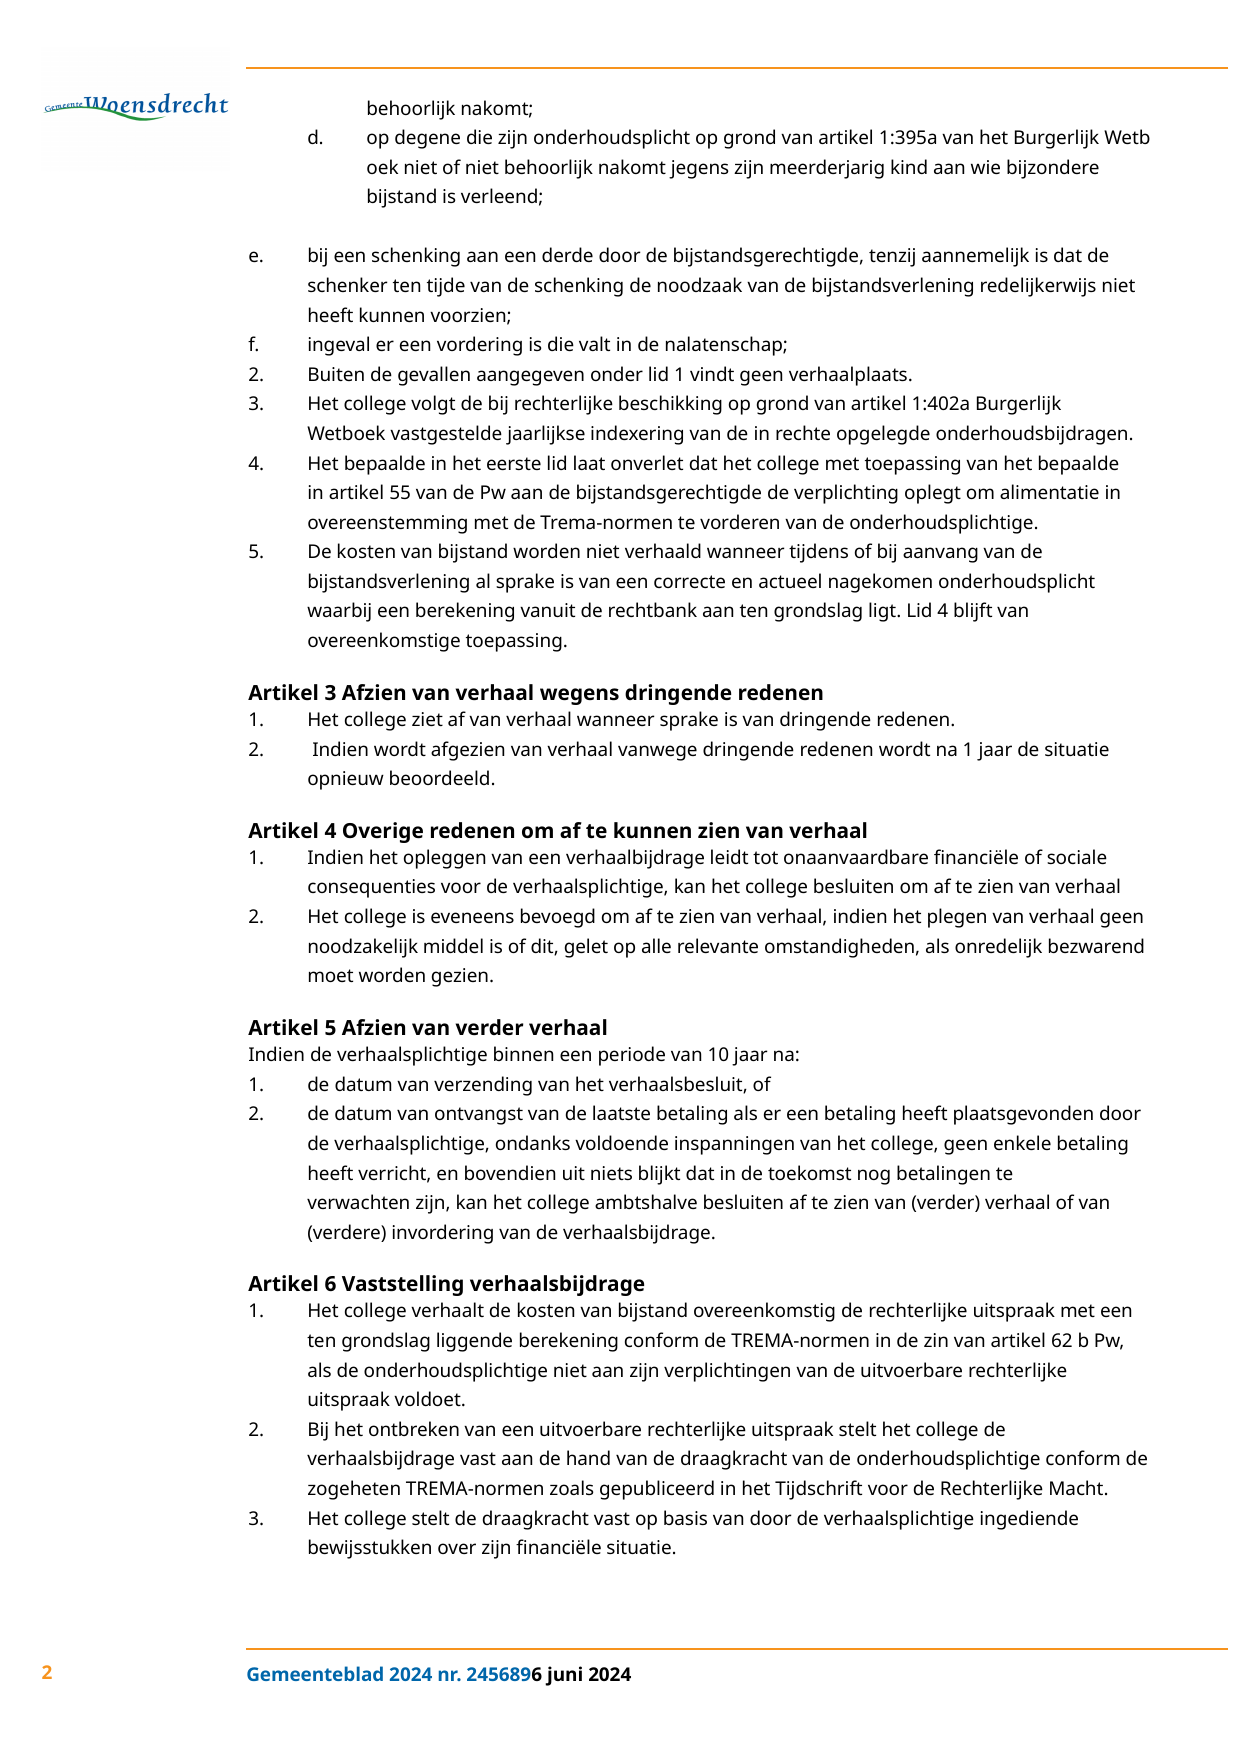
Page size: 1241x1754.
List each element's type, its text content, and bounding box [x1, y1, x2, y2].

list ingeval er een vordering is die valt in de nalatenschap; [248, 331, 1152, 357]
text Artikel 3 Afzien van verhaal wegens dringende redenen [248, 678, 1152, 706]
list behoorlijk nakomt; [307, 95, 1152, 121]
list Het college is eveneens bevoegd om af te zien van verhaal, indien het plegen van verhaal geen noodzakelijk middel is of dit, gelet op alle relevante omstandigheden, als onredelijk bezwarend moet worden gezien. [248, 903, 1152, 988]
list De kosten van bijstand worden niet verhaald wanneer tijdens of bij aanvang van de bijstandsverlening al sprake is van een correcte en actueel nagekomen onderhoudsplicht waarbij een berekening vanuit de rechtbank aan ten grondslag ligt. Lid 4 blijft van overeenkomstige toepassing. [248, 538, 1152, 653]
list Het bepaalde in het eerste lid laat onverlet dat het college met toepassing van het bepaalde in artikel 55 van de Pw aan de bijstandsgerechtigde de verplichting oplegt om alimentatie in overeenstemming met de Trema-normen te vorderen van de onderhoudsplichtige. [248, 450, 1152, 535]
picture [41, 47, 231, 172]
list Het college stelt de draagkracht vast op basis van door de verhaalsplichtige ingediende bewijsstukken over zijn financiële situatie. [248, 1505, 1152, 1560]
text Artikel 5 Afzien van verder verhaal [248, 1013, 1152, 1041]
list bij een schenking aan een derde door de bijstandsgerechtigde, tenzij aannemelijk is dat de schenker ten tijde van de schenking de noodzaak van de bijstandsverlening redelijkerwijs niet heeft kunnen voorzien; [248, 243, 1152, 328]
list Bij het ontbreken van een uitvoerbare rechterlijke uitspraak stelt het college de verhaalsbijdrage vast aan de hand van de draagkracht van de onderhoudsplichtige conform de zogeheten TREMA-normen zoals gepubliceerd in het Tijdschrift voor de Rechterlijke Macht. [248, 1416, 1152, 1501]
list Het college volgt de bij rechterlijke beschikking op grond van artikel 1:402a Burgerlijk Wetboek vastgestelde jaarlijkse indexering van de in rechte opgelegde onderhoudsbijdragen. [248, 391, 1152, 446]
text Artikel 4 Overige redenen om af te kunnen zien van verhaal [248, 816, 1152, 844]
text Indien de verhaalsplichtige binnen een periode van 10 jaar na: [248, 1041, 1152, 1067]
list Het college verhaalt de kosten van bijstand overeenkomstig de rechterlijke uitspraak met een ten grondslag liggende berekening conform de TREMA-normen in de zin van artikel 62 b Pw, als de onderhoudsplichtige niet aan zijn verplichtingen van de uitvoerbare rechterlijke uitspraak voldoet. [248, 1298, 1152, 1412]
list de datum van verzending van het verhaalsbesluit, of [248, 1071, 1152, 1097]
list Indien het opleggen van een verhaalbijdrage leidt tot onaanvaardbare financiële of sociale consequenties voor de verhaalsplichtige, kan het college besluiten om af te zien van verhaal [248, 844, 1152, 899]
list Buiten de gevallen aangegeven onder lid 1 vindt geen verhaalplaats. [248, 361, 1152, 387]
list de datum van ontvangst van de laatste betaling als er een betaling heeft plaatsgevonden door de verhaalsplichtige, ondanks voldoende inspanningen van het college, geen enkele betaling heeft verricht, en bovendien uit niets blijkt dat in de toekomst nog betalingen te verwachten zijn, kan het college ambtshalve besluiten af te zien van (verder) verhaal of van (verdere) invordering van de verhaalsbijdrage. [248, 1101, 1152, 1244]
text Artikel 6 Vaststelling verhaalsbijdrage [248, 1269, 1152, 1298]
list Het college ziet af van verhaal wanneer sprake is van dringende redenen. [248, 706, 1152, 732]
list Indien wordt afgezien van verhaal vanwege dringende redenen wordt na 1 jaar de situatie opnieuw beoordeeld. [248, 736, 1152, 791]
list op degene die zijn onderhoudsplicht op grond van artikel 1:395a van het Burgerlijk Wetboek niet of niet behoorlijk nakomt jegens zijn meerderjarig kind aan wie bijzondere bijstand is verleend; [307, 124, 1152, 209]
